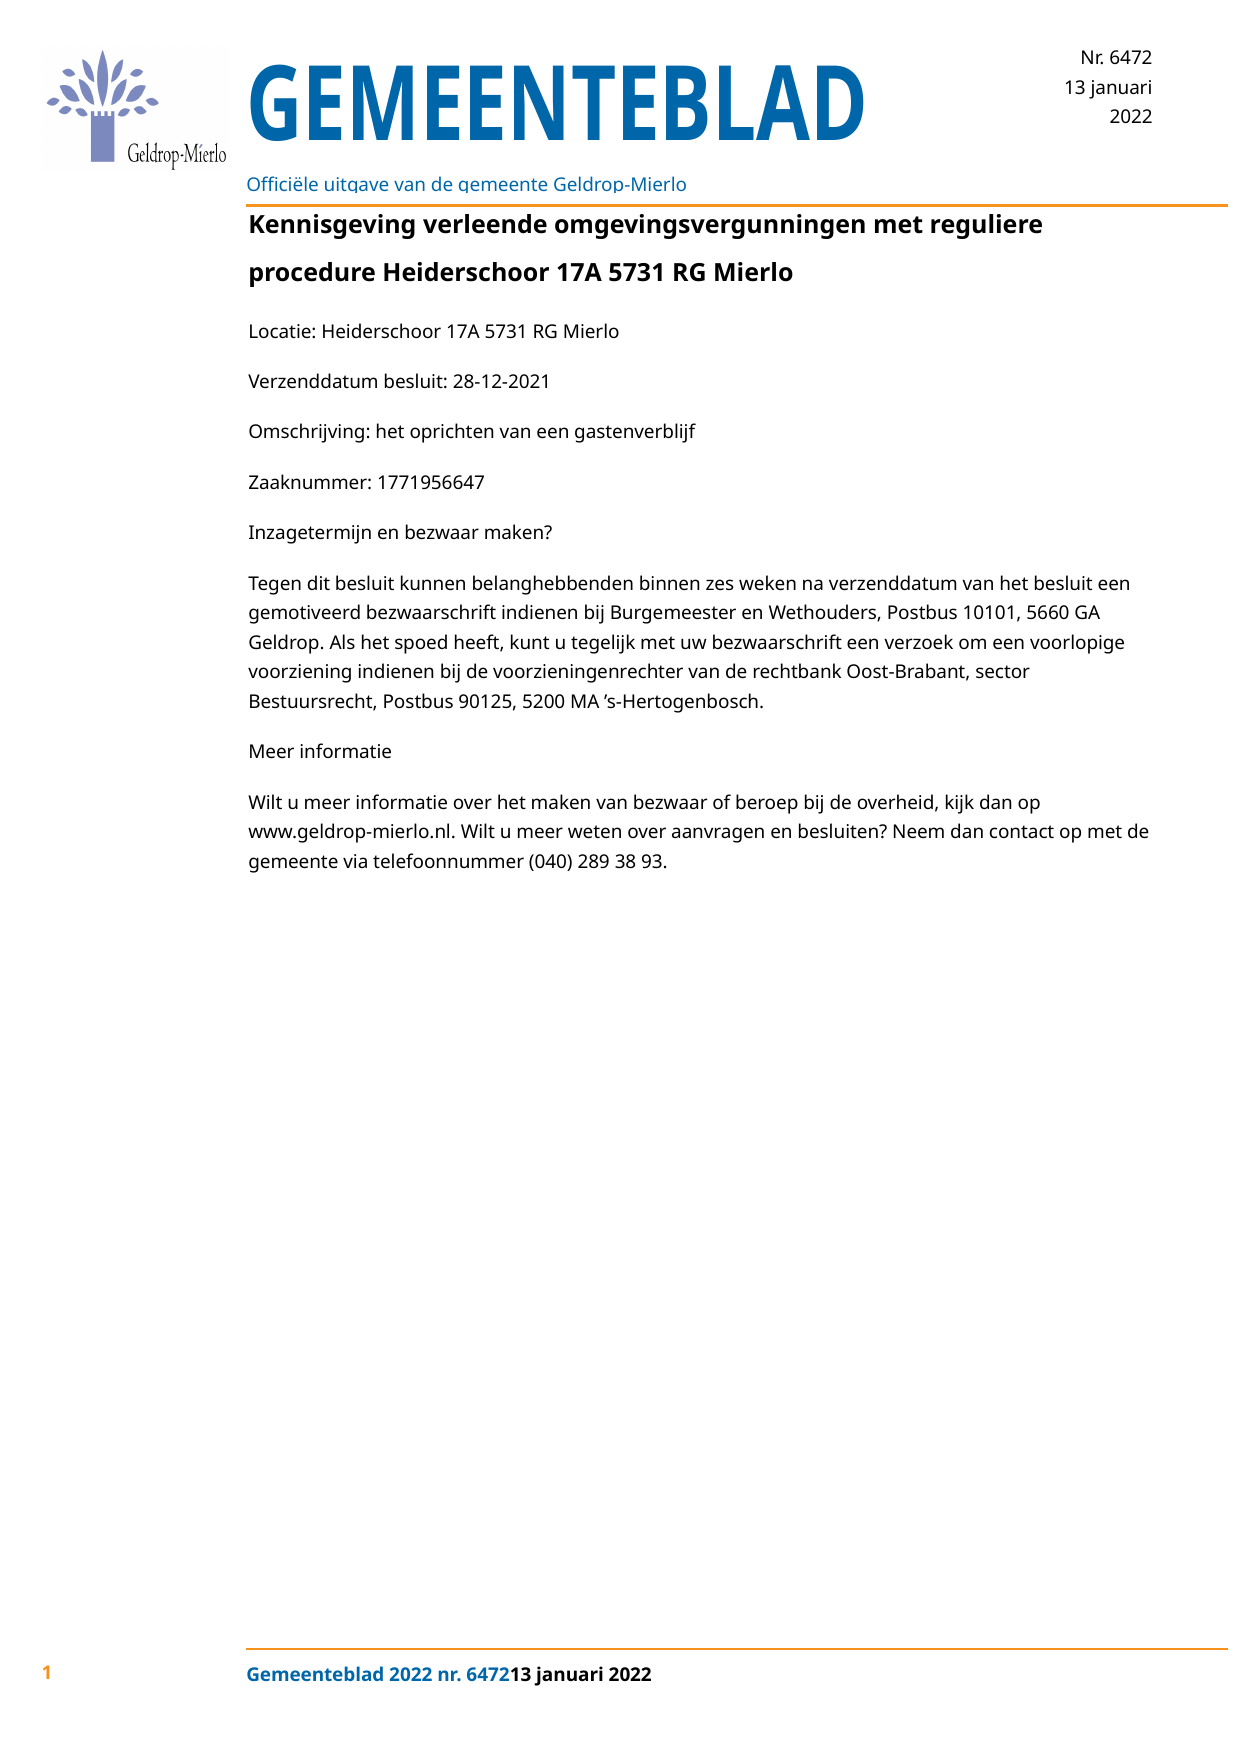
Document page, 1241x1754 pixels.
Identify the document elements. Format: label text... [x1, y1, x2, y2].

text Zaaknummer: 1771956647 [248, 469, 1152, 495]
text Meer informatie [248, 739, 1152, 764]
text Verzenddatum besluit: 28-12-2021 [248, 368, 1152, 394]
text Inzagetermijn en bezwaar maken? [248, 519, 1152, 545]
picture [41, 47, 231, 172]
text Locatie: Heiderschoor 17A 5731 RG Mierlo [248, 318, 1152, 344]
text Wilt u meer informatie over het maken van bezwaar of beroep bij de overheid, kijk dan op www.geldrop-mierlo.nl. Wilt u meer weten over aanvragen en besluiten? Neem dan contact op met de gemeente via telefoonnummer (040) 289 38 93. [248, 789, 1152, 874]
text Tegen dit besluit kunnen belanghebbenden binnen zes weken na verzenddatum van het besluit een gemotiveerd bezwaarschrift indienen bij Burgemeester en Wethouders, Postbus 10101, 5660 GA Geldrop. Als het spoed heeft, kunt u tegelijk met uw bezwaarschrift een verzoek om een voorlopige voorziening indienen bij de voorzieningenrechter van de rechtbank Oost-Brabant, sector Bestuursrecht, Postbus 90125, 5200 MA ’s-Hertogenbosch. [248, 570, 1152, 714]
text Omschrijving: het oprichten van een gastenverblijf [248, 419, 1152, 444]
text Kennisgeving verleende omgevingsvergunningen met reguliere procedure Heiderschoor 17A 5731 RG Mierlo [248, 207, 1152, 288]
